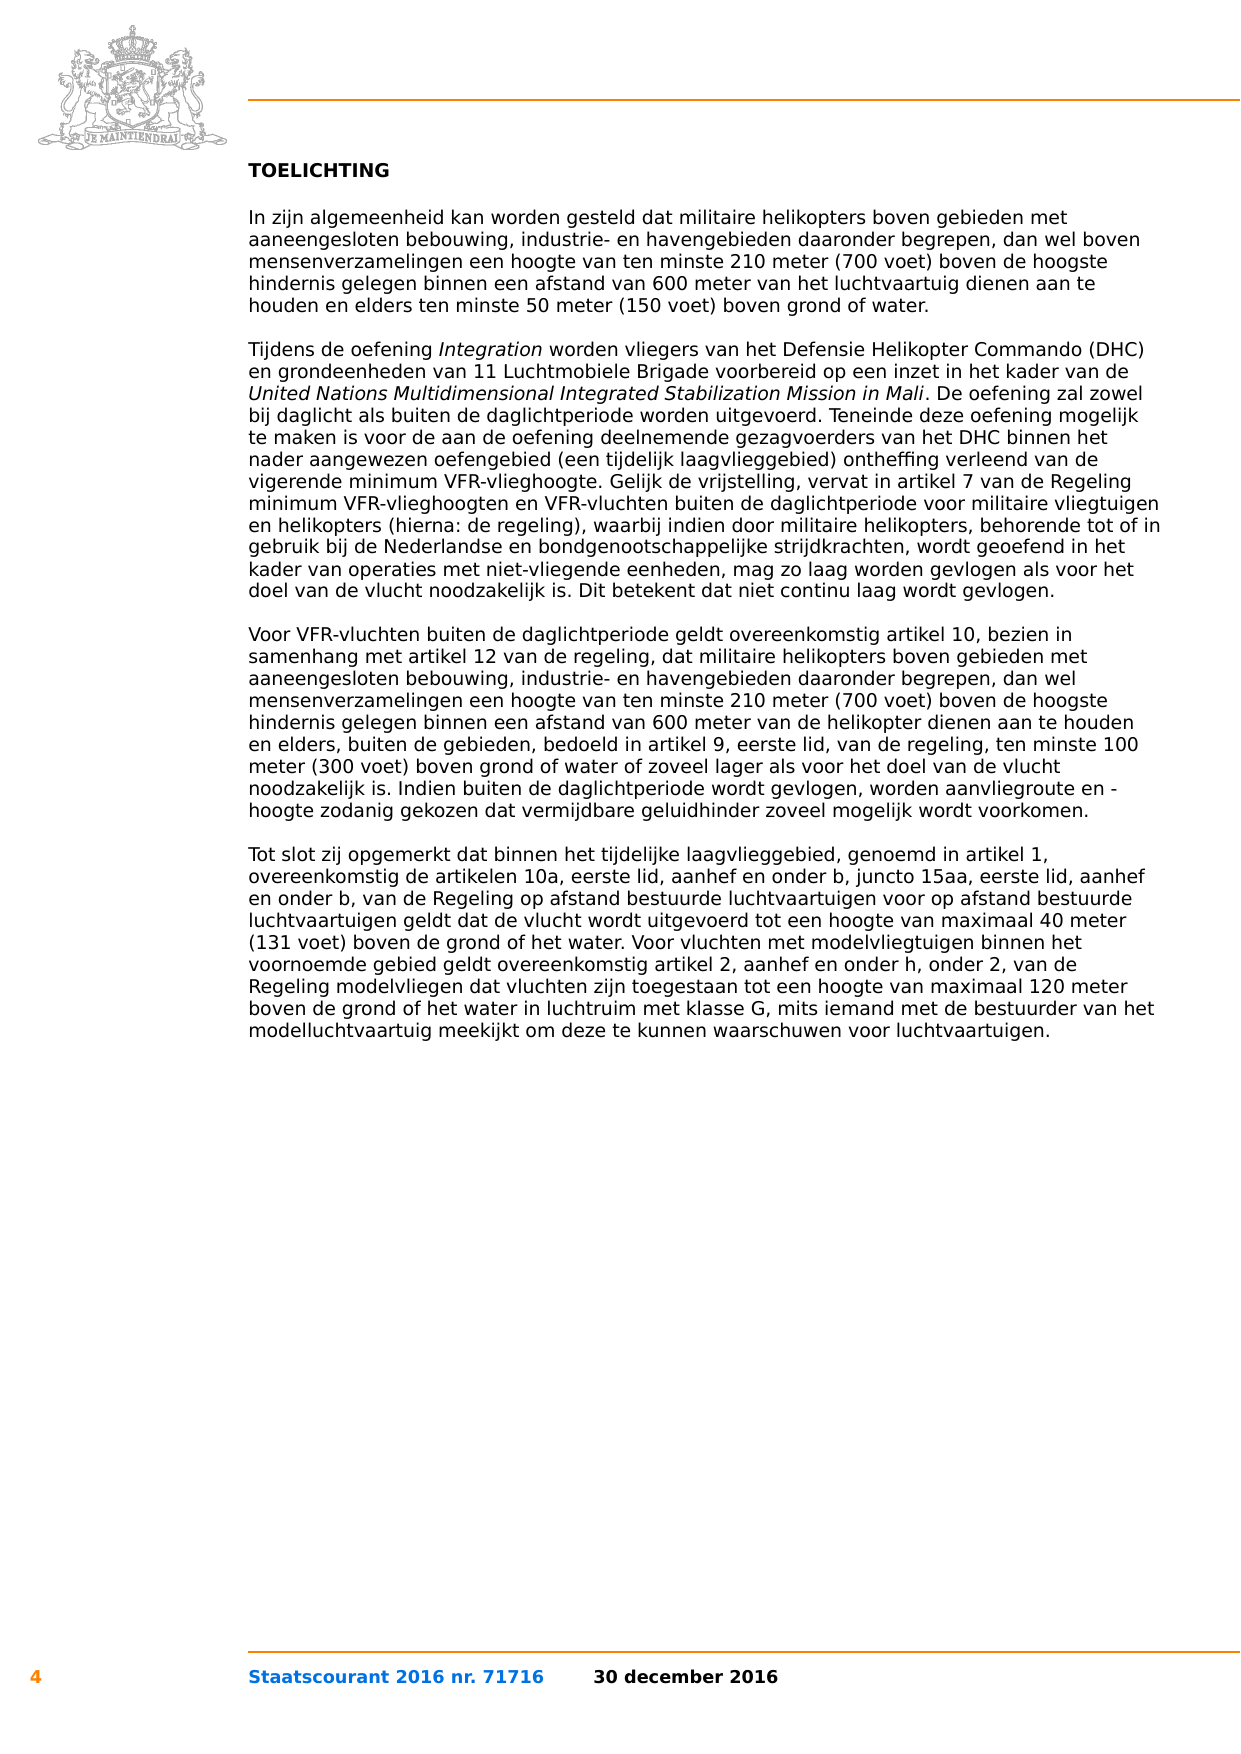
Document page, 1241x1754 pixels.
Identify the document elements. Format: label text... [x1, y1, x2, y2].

subtitle TOELICHTING [248, 160, 1163, 182]
picture [38, 25, 227, 150]
text Voor VFR-vluchten buiten de daglichtperiode geldt overeenkomstig artikel 10, bezien in samenhang met artikel 12 van de regeling, dat militaire helikopters boven gebieden met aaneengesloten bebouwing, industrie- en havengebieden daaronder begrepen, dan wel mensenverzamelingen een hoogte van ten minste 210 meter (700 voet) boven de hoogste hindernis gelegen binnen een afstand van 600 meter van de helikopter dienen aan te houden en elders, buiten de gebieden, bedoeld in artikel 9, eerste lid, van de regeling, ten minste 100 meter (300 voet) boven grond of water of zoveel lager als voor het doel van de vlucht noodzakelijk is. Indien buiten de daglichtperiode wordt gevlogen, worden aanvliegroute en -hoogte zodanig gekozen dat vermijdbare geluidhinder zoveel mogelijk wordt voorkomen. [248, 624, 1163, 822]
text In zijn algemeenheid kan worden gesteld dat militaire helikopters boven gebieden met aaneengesloten bebouwing, industrie- en havengebieden daaronder begrepen, dan wel boven mensenverzamelingen een hoogte van ten minste 210 meter (700 voet) boven de hoogste hindernis gelegen binnen een afstand van 600 meter van het luchtvaartuig dienen aan te houden en elders ten minste 50 meter (150 voet) boven grond of water. [248, 207, 1163, 317]
text Tot slot zij opgemerkt dat binnen het tijdelijke laagvlieggebied, genoemd in artikel 1, overeenkomstig de artikelen 10a, eerste lid, aanhef en onder b, juncto 15aa, eerste lid, aanhef en onder b, van de Regeling op afstand bestuurde luchtvaartuigen voor op afstand bestuurde luchtvaartuigen geldt dat de vlucht wordt uitgevoerd tot een hoogte van maximaal 40 meter (131 voet) boven de grond of het water. Voor vluchten met modelvliegtuigen binnen het voornoemde gebied geldt overeenkomstig artikel 2, aanhef en onder h, onder 2, van de Regeling modelvliegen dat vluchten zijn toegestaan tot een hoogte van maximaal 120 meter boven de grond of het water in luchtruim met klasse G, mits iemand met de bestuurder van het modelluchtvaartuig meekijkt om deze te kunnen waarschuwen voor luchtvaartuigen. [248, 844, 1163, 1042]
text Tijdens de oefening Integration worden vliegers van het Defensie Helikopter Commando (DHC) en grondeenheden van 11 Luchtmobiele Brigade voorbereid op een inzet in het kader van de United Nations Multidimensional Integrated Stabilization Mission in Mali. De oefening zal zowel bij daglicht als buiten de daglichtperiode worden uitgevoerd. Teneinde deze oefening mogelijk te maken is voor de aan de oefening deelnemende gezagvoerders van het DHC binnen het nader aangewezen oefengebied (een tijdelijk laagvlieggebied) ontheffing verleend van de vigerende minimum VFR-vlieghoogte. Gelijk de vrijstelling, vervat in artikel 7 van de Regeling minimum VFR-vlieghoogten en VFR-vluchten buiten de daglichtperiode voor militaire vliegtuigen en helikopters (hierna: de regeling), waarbij indien door militaire helikopters, behorende tot of in gebruik bij de Nederlandse en bondgenootschappelijke strijdkrachten, wordt geoefend in het kader van operaties met niet-vliegende eenheden, mag zo laag worden gevlogen als voor het doel van de vlucht noodzakelijk is. Dit betekent dat niet continu laag wordt gevlogen. [248, 339, 1163, 602]
